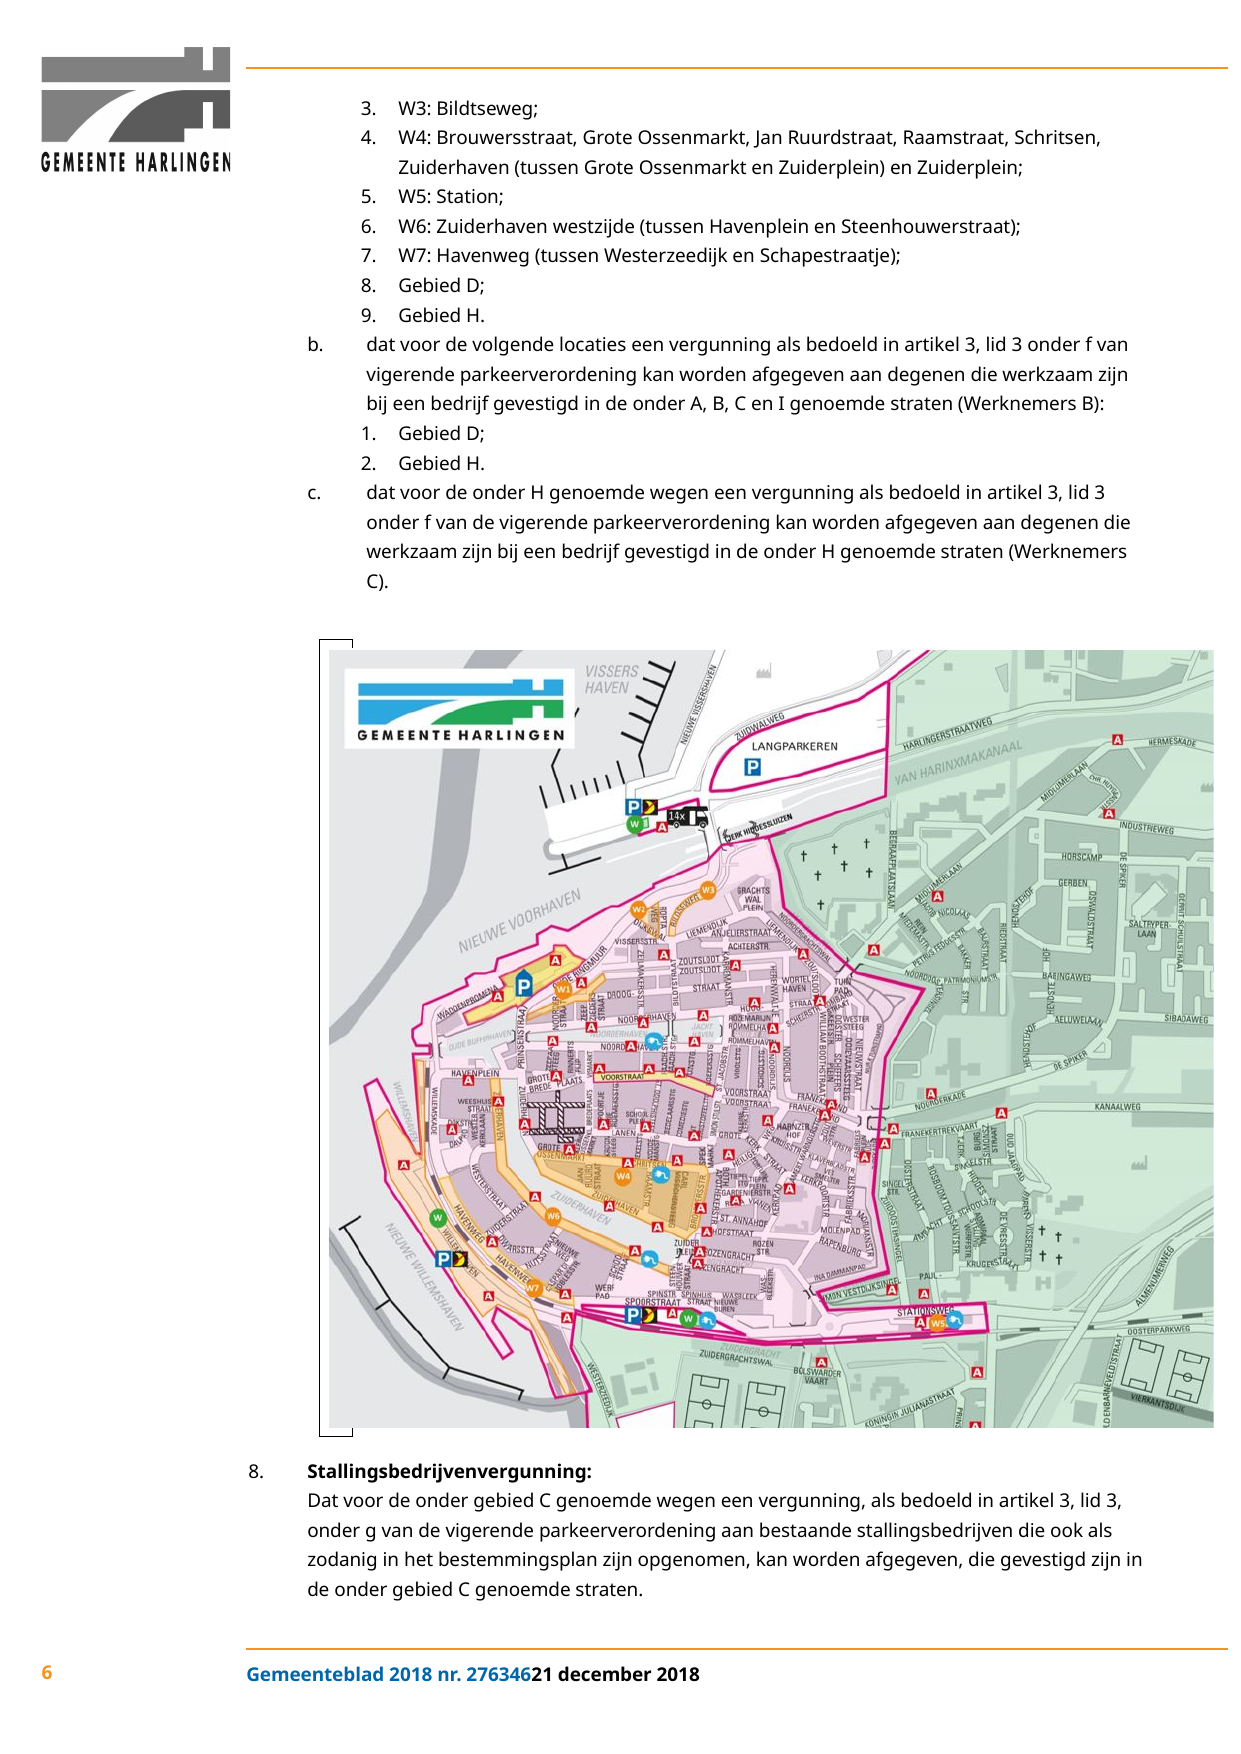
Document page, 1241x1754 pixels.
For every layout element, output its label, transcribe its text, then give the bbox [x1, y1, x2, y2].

list dat voor de volgende locaties een vergunning als bedoeld in artikel 3, lid 3 onder f van vigerende parkeerverordening kan worden afgegeven aan degenen die werkzaam zijn bij een bedrijf gevestigd in de onder A, B, C en I genoemde straten (Werknemers B): [307, 331, 1152, 416]
list W4: Brouwersstraat, Grote Ossenmarkt, Jan Ruurdstraat, Raamstraat, Schritsen, Zuiderhaven (tussen Grote Ossenmarkt en Zuiderplein) en Zuiderplein; [361, 124, 1152, 180]
list W3: Bildtseweg; [361, 95, 1152, 121]
list Gebied H. [361, 450, 1152, 476]
list dat voor de onder H genoemde wegen een vergunning als bedoeld in artikel 3, lid 3 onder f van de vigerende parkeerverordening kan worden afgegeven aan degenen die werkzaam zijn bij een bedrijf gevestigd in de onder H genoemde straten (Werknemers C). [307, 479, 1152, 594]
list Stallingsbedrijvenvergunning: [248, 1458, 1152, 1484]
list W7: Havenweg (tussen Westerzeedijk en Schapestraatje); [361, 243, 1152, 268]
list Gebied D; [361, 272, 1152, 298]
list W6: Zuiderhaven westzijde (tussen Havenplein en Steenhouwerstraat); [361, 213, 1152, 239]
picture [41, 47, 231, 172]
list Gebied D; [361, 420, 1152, 446]
list W5: Station; [361, 183, 1152, 209]
picture [327, 648, 1214, 1428]
list Dat voor de onder gebied C genoemde wegen een vergunning, als bedoeld in artikel 3, lid 3, onder g van de vigerende parkeerverordening aan bestaande stallingsbedrijven die ook als zodanig in het bestemmingsplan zijn opgenomen, kan worden afgegeven, die gevestigd zijn in de onder gebied C genoemde straten. [248, 1487, 1152, 1602]
list Gebied H. [361, 302, 1152, 328]
